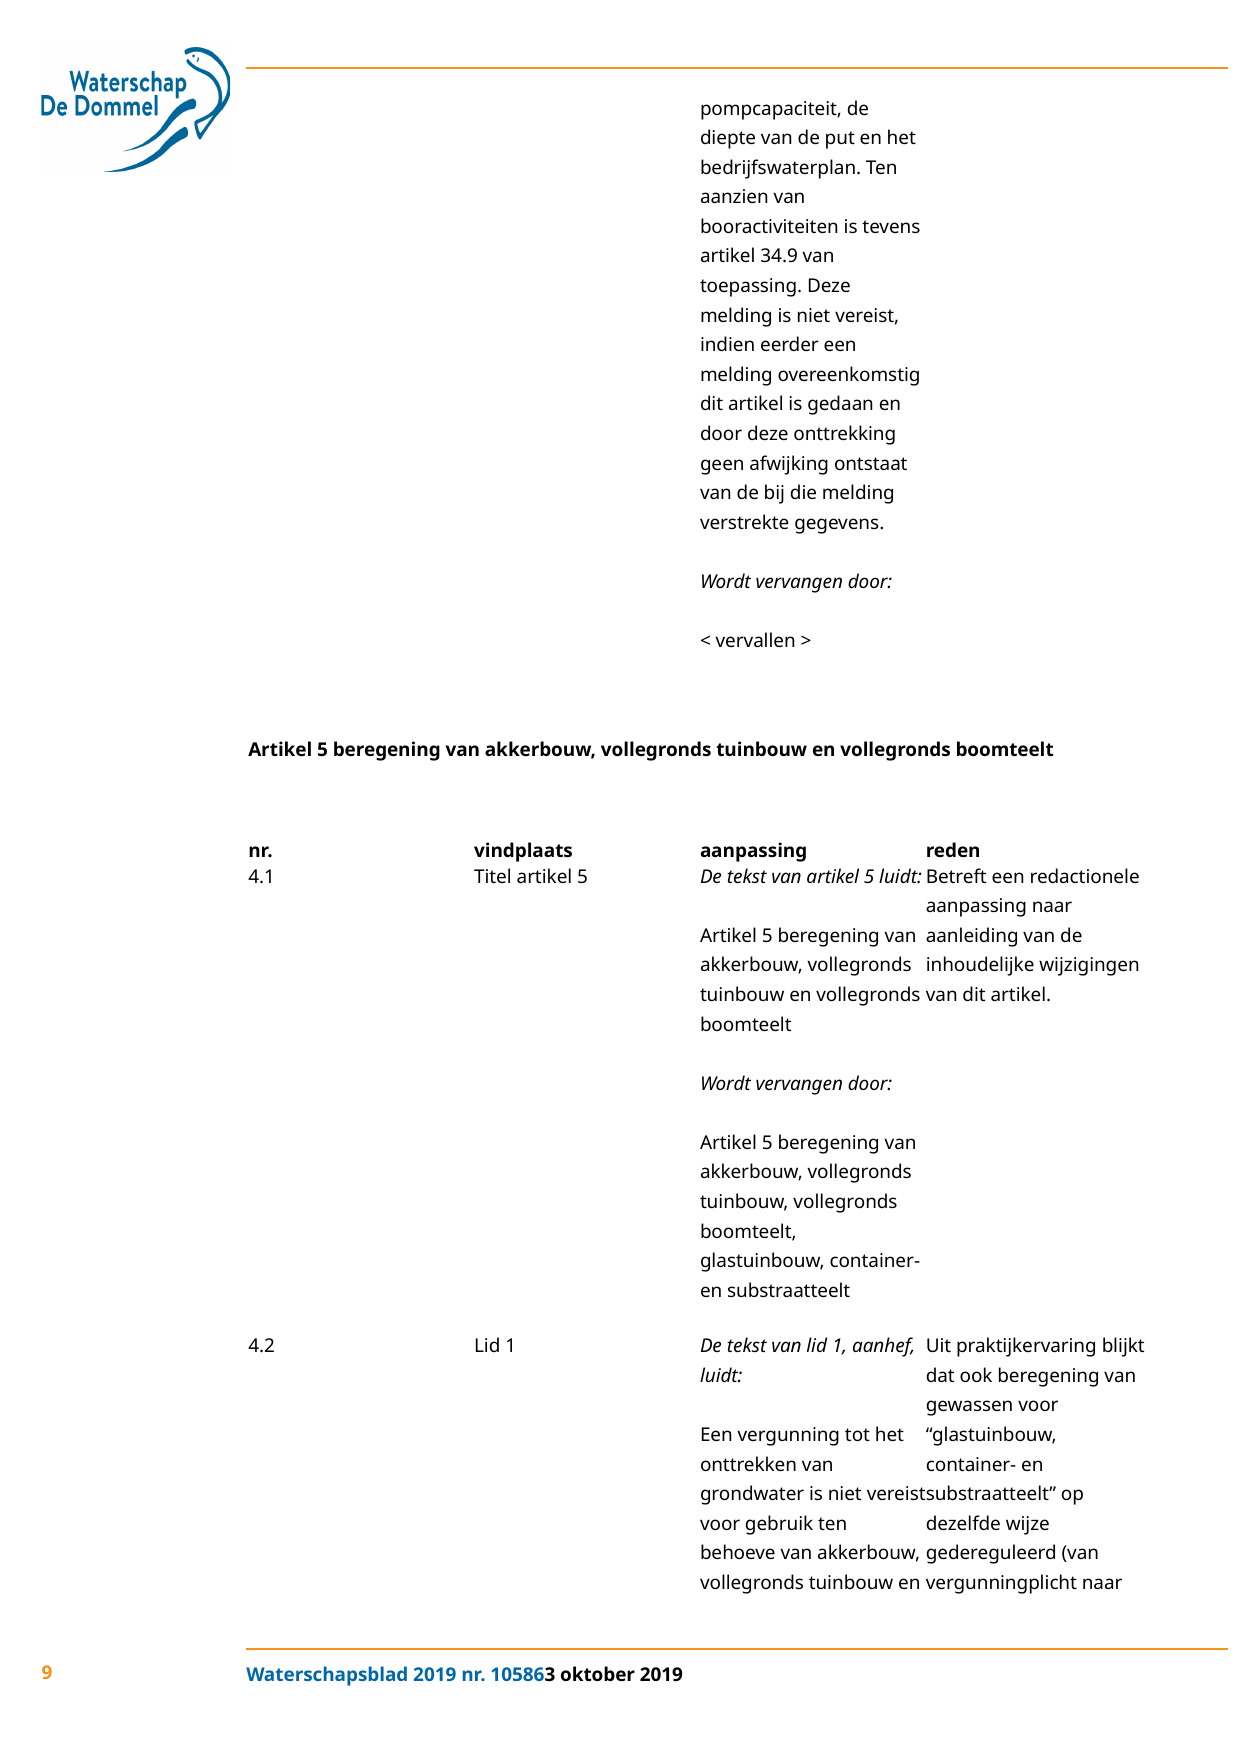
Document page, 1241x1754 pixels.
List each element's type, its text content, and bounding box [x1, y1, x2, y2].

table_cell [248, 95, 474, 683]
table_cell De tekst van artikel 5 luidt: Artikel 5 beregening van akkerbouw, vollegronds tuinbouw en vollegronds boomteelt Wordt vervangen door: Artikel 5 beregening van akkerbouw, vollegronds tuinbouw, vollegronds boomteelt, glastuinbouw, container- en substraatteelt [700, 863, 926, 1332]
table_header nr. [248, 837, 474, 863]
table_header reden [926, 837, 1152, 863]
picture [41, 47, 231, 172]
table_cell Lid 1 [474, 1333, 700, 1595]
table_cell [474, 95, 700, 683]
table_cell Betreft een redactionele aanpassing naar aanleiding van de inhoudelijke wijzigingen van dit artikel. [926, 863, 1152, 1332]
table_header aanpassing [700, 837, 926, 863]
table_cell pompcapaciteit, de diepte van de put en het bedrijfswaterplan. Ten aanzien van booractiviteiten is tevens artikel 34.9 van toepassing. Deze melding is niet vereist, indien eerder een melding overeenkomstig dit artikel is gedaan en door deze onttrekking geen afwijking ontstaat van de bij die melding verstrekte gegevens. Wordt vervangen door: < vervallen > [700, 95, 926, 683]
text Artikel 5 beregening van akkerbouw, vollegronds tuinbouw en vollegronds boomteelt [248, 736, 1152, 762]
table_header vindplaats [474, 837, 700, 863]
table_cell [926, 95, 1152, 683]
picture [204, 47, 231, 76]
table_cell 4.1 [248, 863, 474, 1332]
table_cell Titel artikel 5 [474, 863, 700, 1332]
picture [198, 118, 210, 131]
table_cell 4.2 [248, 1333, 474, 1595]
picture [45, 99, 51, 111]
table_cell Uit praktijkervaring blijkt dat ook beregening van gewassen voor “glastuinbouw, container- en substraatteelt” op dezelfde wijze gedereguleerd (van vergunningplicht naar [926, 1333, 1152, 1595]
table_cell De tekst van lid 1, aanhef, luidt: Een vergunning tot het onttrekken van grondwater is niet vereist voor gebruik ten behoeve van akkerbouw, vollegronds tuinbouw en [700, 1333, 926, 1595]
